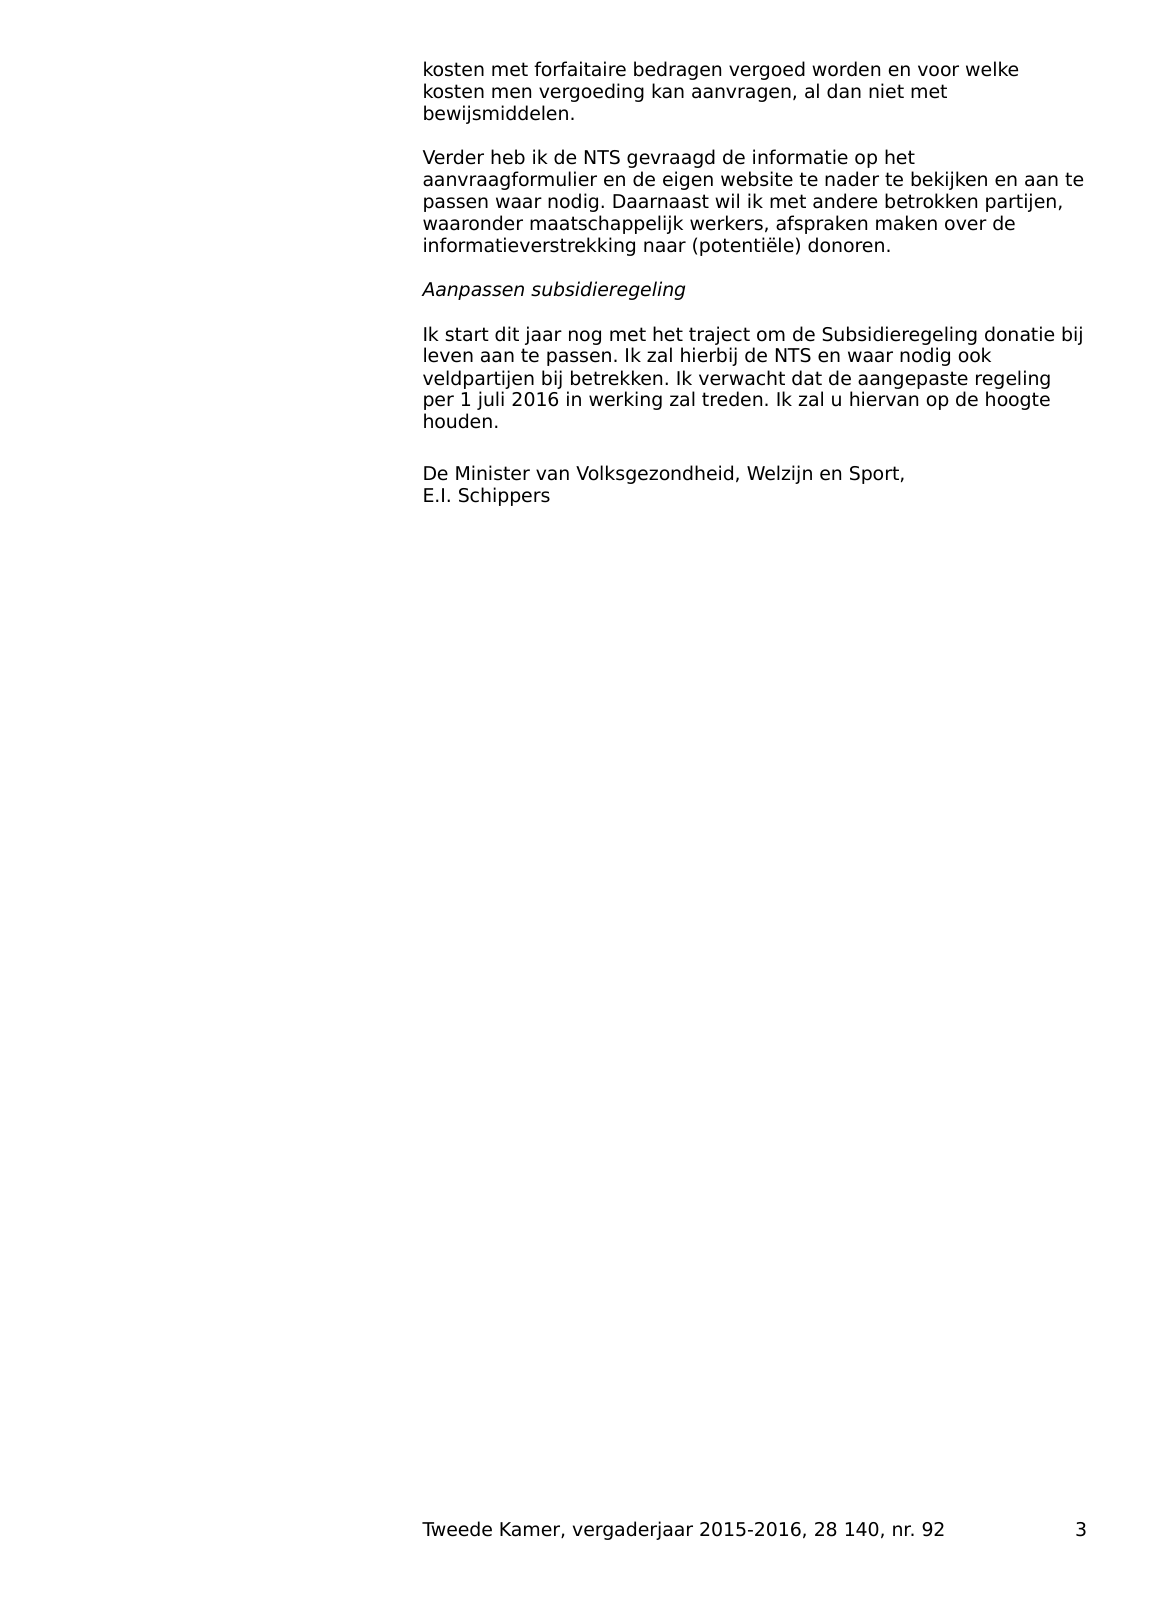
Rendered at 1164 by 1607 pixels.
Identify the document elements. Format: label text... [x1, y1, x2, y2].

text De Minister van Volksgezondheid, Welzijn en Sport, E.I. Schippers [422, 463, 1087, 507]
text Ik start dit jaar nog met het traject om de Subsidieregeling donatie bij leven aan te passen. Ik zal hierbij de NTS en waar nodig ook veldpartijen bij betrekken. Ik verwacht dat de aangepaste regeling per 1 juli 2016 in werking zal treden. Ik zal u hiervan op de hoogte houden. [422, 323, 1087, 433]
text Verder heb ik de NTS gevraagd de informatie op het aanvraagformulier en de eigen website te nader te bekijken en aan te passen waar nodig. Daarnaast wil ik met andere betrokken partijen, waaronder maatschappelijk werkers, afspraken maken over de informatieverstrekking naar (potentiële) donoren. [422, 147, 1087, 257]
text kosten met forfaitaire bedragen vergoed worden en voor welke kosten men vergoeding kan aanvragen, al dan niet met bewijsmiddelen. [422, 59, 1087, 125]
subtitle Aanpassen subsidieregeling [422, 279, 1087, 301]
